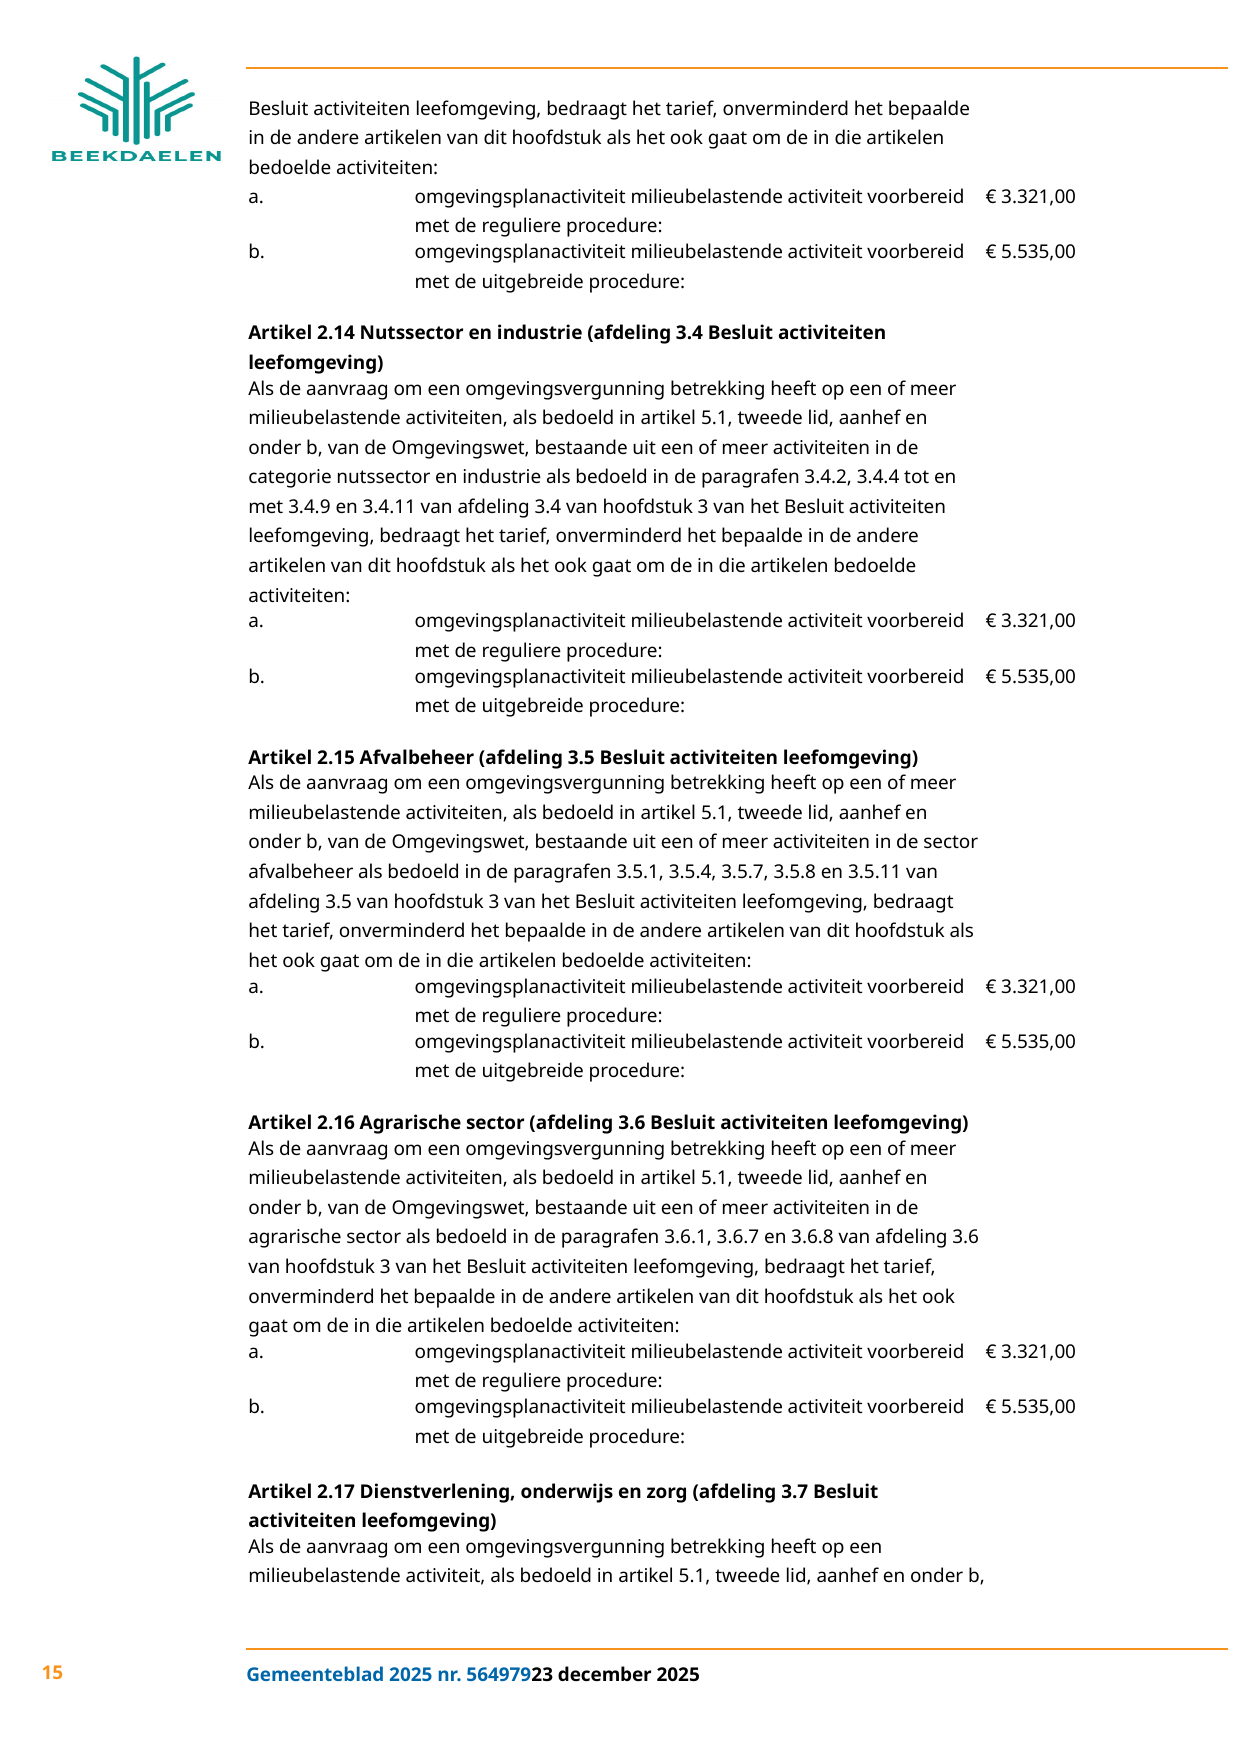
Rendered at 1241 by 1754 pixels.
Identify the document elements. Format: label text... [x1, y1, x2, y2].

table_cell omgevingsplanactiviteit milieubelastende activiteit voorbereid met de reguliere procedure: [414, 608, 985, 663]
table_cell [985, 1533, 1152, 1588]
table_cell Als de aanvraag om een omgevingsvergunning betrekking heeft op een of meer milieubelastende activiteiten, als bedoeld in artikel 5.1, tweede lid, aanhef en onder b, van de Omgevingswet, bestaande uit een of meer activiteiten in de categorie nutssector en industrie als bedoeld in de paragrafen 3.4.2, 3.4.4 tot en met 3.4.9 en 3.4.11 van afdeling 3.4 van hoofdstuk 3 van het Besluit activiteiten leefomgeving, bedraagt het tarief, onverminderd het bepaalde in de andere artikelen van dit hoofdstuk als het ook gaat om de in die artikelen bedoelde activiteiten: [248, 375, 985, 607]
table_cell [985, 744, 1152, 769]
table_cell € 3.321,00 [985, 1338, 1152, 1393]
table_cell b. [248, 238, 414, 294]
table_cell omgevingsplanactiviteit milieubelastende activiteit voorbereid met de uitgebreide procedure: [414, 1394, 985, 1449]
table_cell omgevingsplanactiviteit milieubelastende activiteit voorbereid met de reguliere procedure: [414, 973, 985, 1028]
table_cell Artikel 2.14 Nutssector en industrie (afdeling 3.4 Besluit activiteiten leefomgeving) [248, 319, 985, 375]
table_header a. [248, 183, 414, 238]
table_cell € 5.535,00 [985, 1394, 1152, 1449]
table_cell Artikel 2.16 Agrarische sector (afdeling 3.6 Besluit activiteiten leefomgeving) [248, 1109, 985, 1135]
table_cell Als de aanvraag om een omgevingsvergunning betrekking heeft op een of meer milieubelastende activiteiten, als bedoeld in artikel 5.1, tweede lid, aanhef en onder b, van de Omgevingswet, bestaande uit een of meer activiteiten in de sector afvalbeheer als bedoeld in de paragrafen 3.5.1, 3.5.4, 3.5.7, 3.5.8 en 3.5.11 van afdeling 3.5 van hoofdstuk 3 van het Besluit activiteiten leefomgeving, bedraagt het tarief, onverminderd het bepaalde in de andere artikelen van dit hoofdstuk als het ook gaat om de in die artikelen bedoelde activiteiten: [248, 770, 985, 973]
table_cell Als de aanvraag om een omgevingsvergunning betrekking heeft op een milieubelastende activiteit, als bedoeld in artikel 5.1, tweede lid, aanhef en onder b, [248, 1533, 985, 1588]
table_cell omgevingsplanactiviteit milieubelastende activiteit voorbereid met de reguliere procedure: [414, 1338, 985, 1393]
table_cell [248, 294, 1152, 319]
table_cell omgevingsplanactiviteit milieubelastende activiteit voorbereid met de uitgebreide procedure: [414, 238, 985, 294]
table_cell b. [248, 1028, 414, 1083]
table_cell € 3.321,00 [985, 973, 1152, 1028]
table_cell a. [248, 973, 414, 1028]
table_cell [985, 1109, 1152, 1135]
table_cell b. [248, 663, 414, 718]
table_cell b. [248, 1394, 414, 1449]
table_cell [985, 770, 1152, 973]
table_cell € 5.535,00 [985, 663, 1152, 718]
table_cell a. [248, 608, 414, 663]
table_cell € 5.535,00 [985, 1028, 1152, 1083]
table_cell [985, 319, 1152, 375]
table_header Artikel 2.17 Dienstverlening, onderwijs en zorg (afdeling 3.7 Besluit activiteiten leefomgeving) [248, 1478, 985, 1533]
table_cell [248, 1084, 1152, 1109]
table_cell a. [248, 1338, 414, 1393]
table_cell [248, 1449, 1152, 1474]
table_header [985, 1478, 1152, 1533]
table_cell Als de aanvraag om een omgevingsvergunning betrekking heeft op een of meer milieubelastende activiteiten, als bedoeld in artikel 5.1, tweede lid, aanhef en onder b, van de Omgevingswet, bestaande uit een of meer activiteiten in de agrarische sector als bedoeld in de paragrafen 3.6.1, 3.6.7 en 3.6.8 van afdeling 3.6 van hoofdstuk 3 van het Besluit activiteiten leefomgeving, bedraagt het tarief, onverminderd het bepaalde in de andere artikelen van dit hoofdstuk als het ook gaat om de in die artikelen bedoelde activiteiten: [248, 1135, 985, 1338]
table_cell [985, 1135, 1152, 1338]
table_cell [985, 375, 1152, 607]
table_cell omgevingsplanactiviteit milieubelastende activiteit voorbereid met de uitgebreide procedure: [414, 1028, 985, 1083]
table_cell omgevingsplanactiviteit milieubelastende activiteit voorbereid met de uitgebreide procedure: [414, 663, 985, 718]
picture [41, 47, 231, 172]
table_cell € 3.321,00 [985, 608, 1152, 663]
table_cell Besluit activiteiten leefomgeving, bedraagt het tarief, onverminderd het bepaalde in de andere artikelen van dit hoofdstuk als het ook gaat om de in die artikelen bedoelde activiteiten: [248, 95, 985, 180]
table_header omgevingsplanactiviteit milieubelastende activiteit voorbereid met de reguliere procedure: [414, 183, 985, 238]
table_cell [248, 718, 1152, 744]
table_header € 3.321,00 [985, 183, 1152, 238]
table_cell € 5.535,00 [985, 238, 1152, 294]
table_cell [985, 95, 1152, 180]
table_cell Artikel 2.15 Afvalbeheer (afdeling 3.5 Besluit activiteiten leefomgeving) [248, 744, 985, 769]
